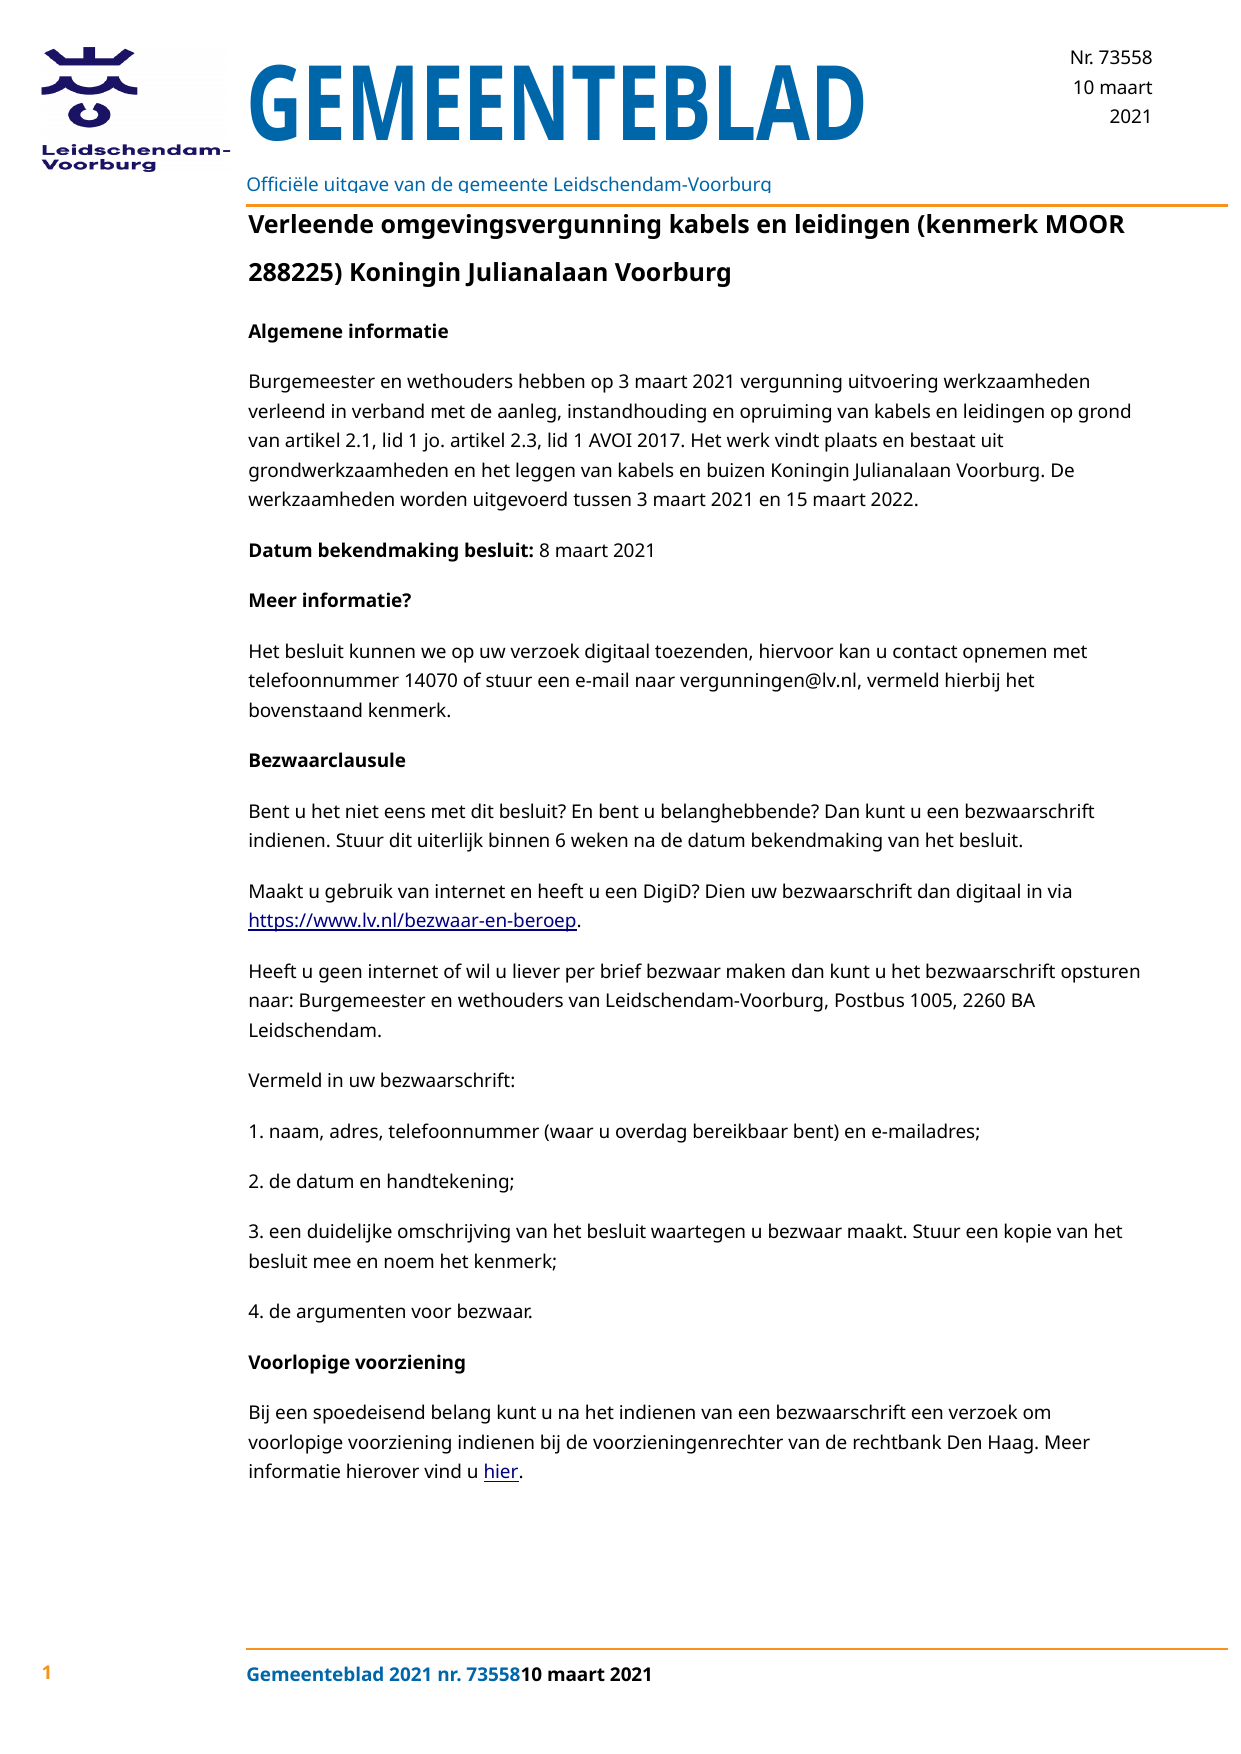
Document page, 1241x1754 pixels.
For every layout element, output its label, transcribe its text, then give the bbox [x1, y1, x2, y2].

picture [41, 47, 231, 172]
text Bent u het niet eens met dit besluit? En bent u belanghebbende? Dan kunt u een bezwaarschrift indienen. Stuur dit uiterlijk binnen 6 weken na de datum bekendmaking van het besluit. [248, 798, 1152, 853]
text 3. een duidelijke omschrijving van het besluit waartegen u bezwaar maakt. Stuur een kopie van het besluit mee en noem het kenmerk; [248, 1219, 1152, 1274]
text Meer informatie? [248, 587, 1152, 613]
text 2. de datum en handtekening; [248, 1168, 1152, 1194]
text Datum bekendmaking besluit: 8 maart 2021 [248, 537, 1152, 563]
text Maakt u gebruik van internet en heeft u een DigiD? Dien uw bezwaarschrift dan digitaal in via https://www.lv.nl/bezwaar-en-beroep. [248, 878, 1152, 933]
text Algemene informatie [248, 318, 1152, 344]
text Vermeld in uw bezwaarschrift: [248, 1067, 1152, 1093]
text Bij een spoedeisend belang kunt u na het indienen van een bezwaarschrift een verzoek om voorlopige voorziening indienen bij de voorzieningenrechter van de rechtbank Den Haag. Meer informatie hierover vind u hier. [248, 1399, 1152, 1484]
text Heeft u geen internet of wil u liever per brief bezwaar maken dan kunt u het bezwaarschrift opsturen naar: Burgemeester en wethouders van Leidschendam-Voorburg, Postbus 1005, 2260 BA Leidschendam. [248, 958, 1152, 1043]
text Voorlopige voorziening [248, 1349, 1152, 1375]
text Burgemeester en wethouders hebben op 3 maart 2021 vergunning uitvoering werkzaamheden verleend in verband met de aanleg, instandhouding en opruiming van kabels en leidingen op grond van artikel 2.1, lid 1 jo. artikel 2.3, lid 1 AVOI 2017. Het werk vindt plaats en bestaat uit grondwerkzaamheden en het leggen van kabels en buizen Koningin Julianalaan Voorburg. De werkzaamheden worden uitgevoerd tussen 3 maart 2021 en 15 maart 2022. [248, 368, 1152, 512]
text Verleende omgevingsvergunning kabels en leidingen (kenmerk MOOR 288225) Koningin Julianalaan Voorburg [248, 207, 1152, 288]
text 1. naam, adres, telefoonnummer (waar u overdag bereikbaar bent) en e-mailadres; [248, 1118, 1152, 1144]
text Bezwaarclausule [248, 747, 1152, 773]
text 4. de argumenten voor bezwaar. [248, 1299, 1152, 1324]
text Het besluit kunnen we op uw verzoek digitaal toezenden, hiervoor kan u contact opnemen met telefoonnummer 14070 of stuur een e-mail naar vergunningen@lv.nl, vermeld hierbij het bovenstaand kenmerk. [248, 638, 1152, 723]
